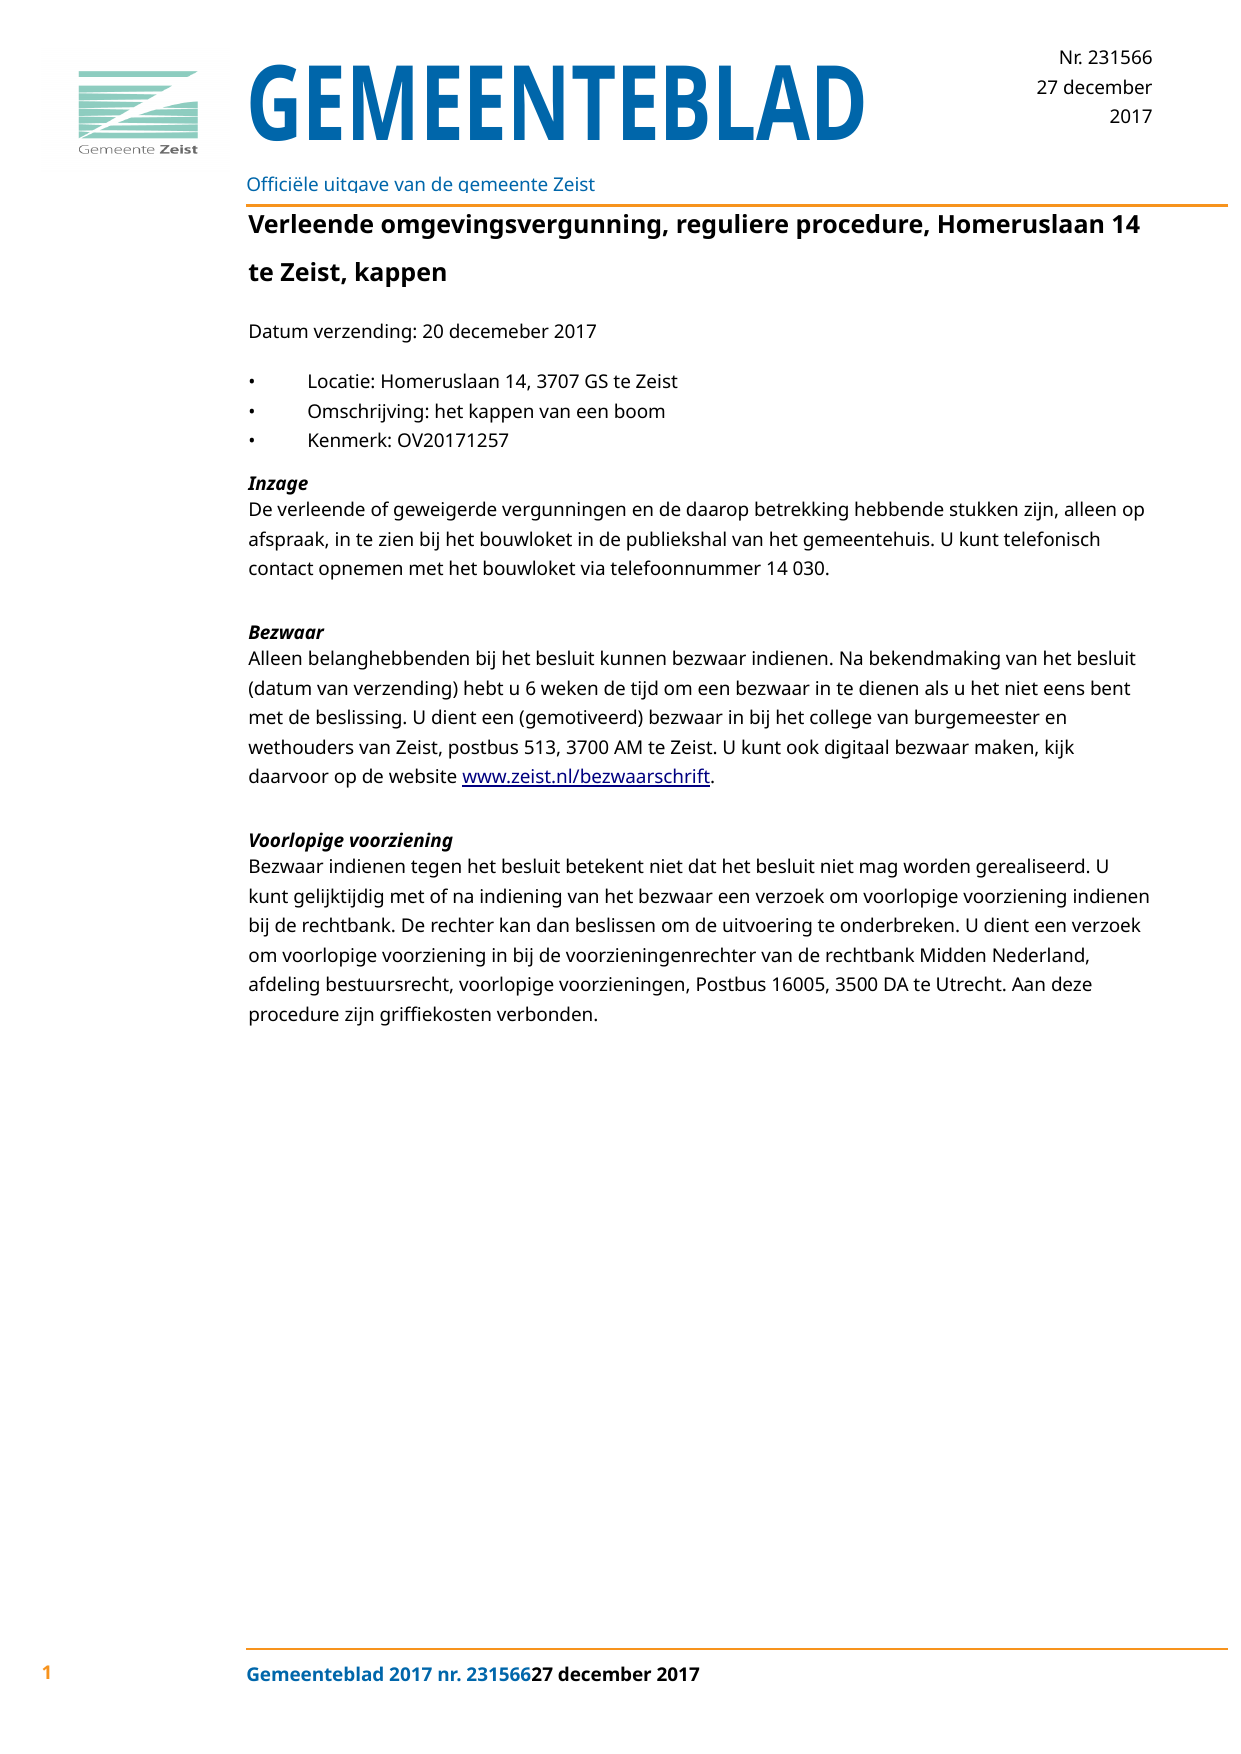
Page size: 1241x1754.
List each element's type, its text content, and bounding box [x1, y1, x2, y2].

text Inzage [248, 471, 1152, 496]
list Locatie: Homeruslaan 14, 3707 GS te Zeist [248, 368, 1152, 394]
text Voorlopige voorziening [248, 827, 1152, 853]
text Datum verzending: 20 decemeber 2017 [248, 318, 1152, 344]
text Bezwaar indienen tegen het besluit betekent niet dat het besluit niet mag worden gerealiseerd. U kunt gelijktijdig met of na indiening van het bezwaar een verzoek om voorlopige voorziening indienen bij de rechtbank. De rechter kan dan beslissen om de uitvoering te onderbreken. U dient een verzoek om voorlopige voorziening in bij de voorzieningenrechter van de rechtbank Midden Nederland, afdeling bestuursrecht, voorlopige voorzieningen, Postbus 16005, 3500 DA te Utrecht. Aan deze procedure zijn griffiekosten verbonden. [248, 853, 1152, 1027]
text Verleende omgevingsvergunning, reguliere procedure, Homeruslaan 14 te Zeist, kappen [248, 207, 1152, 288]
list Omschrijving: het kappen van een boom [248, 398, 1152, 424]
text Alleen belanghebbenden bij het besluit kunnen bezwaar indienen. Na bekendmaking van het besluit (datum van verzending) hebt u 6 weken de tijd om een bezwaar in te dienen als u het niet eens bent met de beslissing. U dient een (gemotiveerd) bezwaar in bij het college van burgemeester en wethouders van Zeist, postbus 513, 3700 AM te Zeist. U kunt ook digitaal bezwaar maken, kijk daarvoor op de website www.zeist.nl/bezwaarschrift. [248, 645, 1152, 789]
list Kenmerk: OV20171257 [248, 427, 1152, 453]
text De verleende of geweigerde vergunningen en de daarop betrekking hebbende stukken zijn, alleen op afspraak, in te zien bij het bouwloket in de publiekshal van het gemeentehuis. U kunt telefonisch contact opnemen met het bouwloket via telefoonnummer 14 030. [248, 496, 1152, 581]
text Bezwaar [248, 619, 1152, 645]
picture [41, 47, 231, 172]
